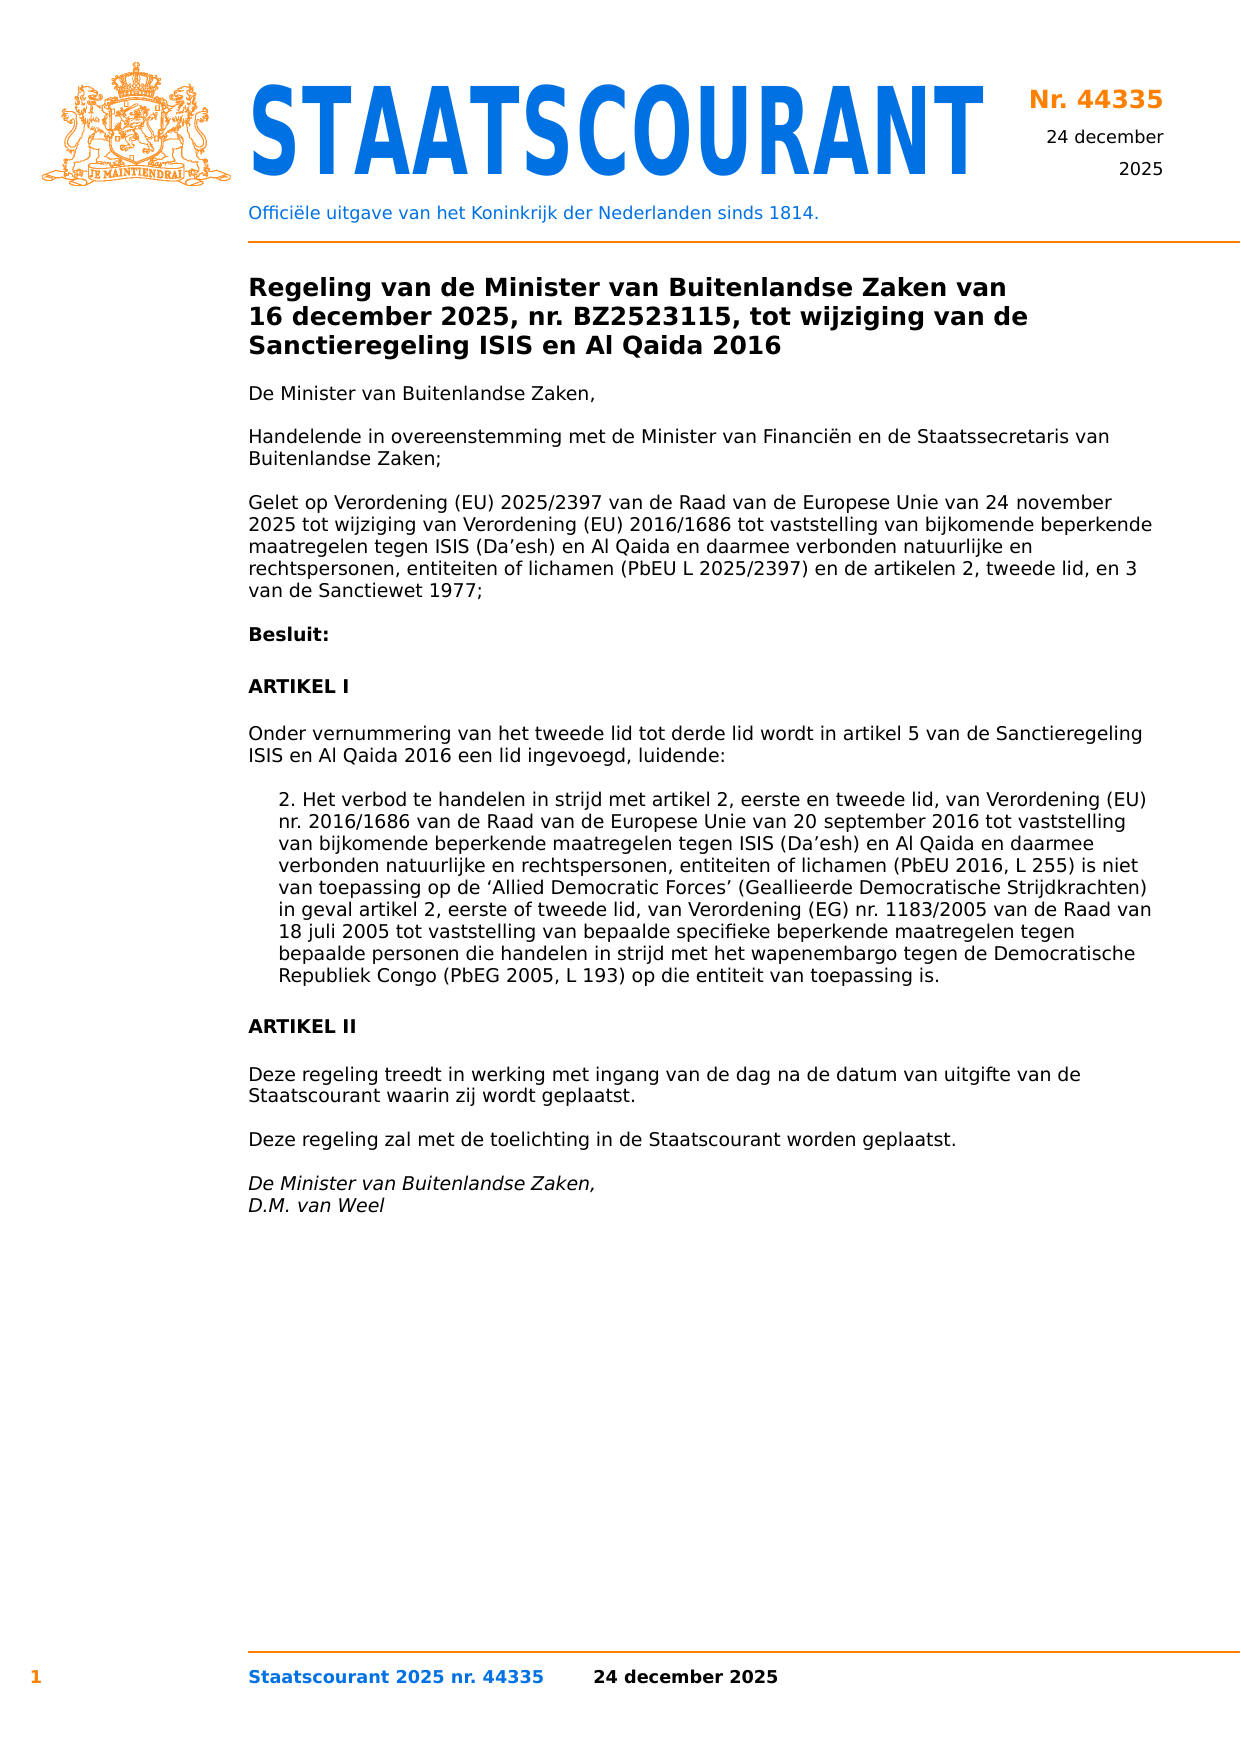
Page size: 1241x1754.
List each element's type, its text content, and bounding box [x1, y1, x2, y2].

subtitle ARTIKEL I [248, 676, 1163, 698]
table_cell 24 december [998, 121, 1240, 153]
table_cell 2025 [998, 153, 1240, 203]
subtitle ARTIKEL II [248, 1016, 1163, 1038]
text 2. Het verbod te handelen in strijd met artikel 2, eerste en tweede lid, van Verordening (EU) nr. 2016/1686 van de Raad van de Europese Unie van 20 september 2016 tot vaststelling van bijkomende beperkende maatregelen tegen ISIS (Da’esh) en Al Qaida en daarmee verbonden natuurlijke en rechtspersonen, entiteiten of lichamen (PbEU 2016, L 255) is niet van toepassing op de ‘Allied Democratic Forces’ (Geallieerde Democratische Strijdkrachten) in geval artikel 2, eerste of tweede lid, van Verordening (EG) nr. 1183/2005 van de Raad van 18 juli 2005 tot vaststelling van bepaalde specifieke beperkende maatregelen tegen bepaalde personen die handelen in strijd met het wapenembargo tegen de Democratische Republiek Congo (PbEG 2005, L 193) op die entiteit van toepassing is. [278, 789, 1163, 986]
text Deze regeling treedt in werking met ingang van de dag na de datum van uitgifte van de Staatscourant waarin zij wordt geplaatst. [248, 1063, 1163, 1107]
text De Minister van Buitenlandse Zaken, [248, 382, 1163, 404]
text Gelet op Verordening (EU) 2025/2397 van de Raad van de Europese Unie van 24 november 2025 tot wijziging van Verordening (EU) 2016/1686 tot vaststelling van bijkomende beperkende maatregelen tegen ISIS (Da’esh) en Al Qaida en daarmee verbonden natuurlijke en rechtspersonen, entiteiten of lichamen (PbEU L 2025/2397) en de artikelen 2, tweede lid, en 3 van de Sanctiewet 1977; [248, 492, 1163, 602]
text Deze regeling zal met de toelichting in de Staatscourant worden geplaatst. [248, 1129, 1163, 1151]
text De Minister van Buitenlandse Zaken, D.M. van Weel [248, 1173, 1163, 1217]
picture [41, 62, 231, 186]
table_header [25, 62, 248, 241]
text Onder vernummering van het tweede lid tot derde lid wordt in artikel 5 van de Sanctieregeling ISIS en Al Qaida 2016 een lid ingevoegd, luidende: [248, 723, 1163, 767]
table_header Nr. 44335 [998, 62, 1240, 121]
text Besluit: [248, 624, 1163, 646]
subtitle Regeling van de Minister van Buitenlandse Zaken van 16 december 2025, nr. BZ2523115, tot wijziging van de Sanctieregeling ISIS en Al Qaida 2016 [248, 273, 1163, 361]
text Handelende in overeenstemming met de Minister van Financiën en de Staatssecretaris van Buitenlandse Zaken; [248, 426, 1163, 470]
table_cell Officiële uitgave van het Koninkrijk der Nederlanden sinds 1814. [248, 203, 1240, 241]
table_header STAATSCOURANT [248, 62, 998, 203]
